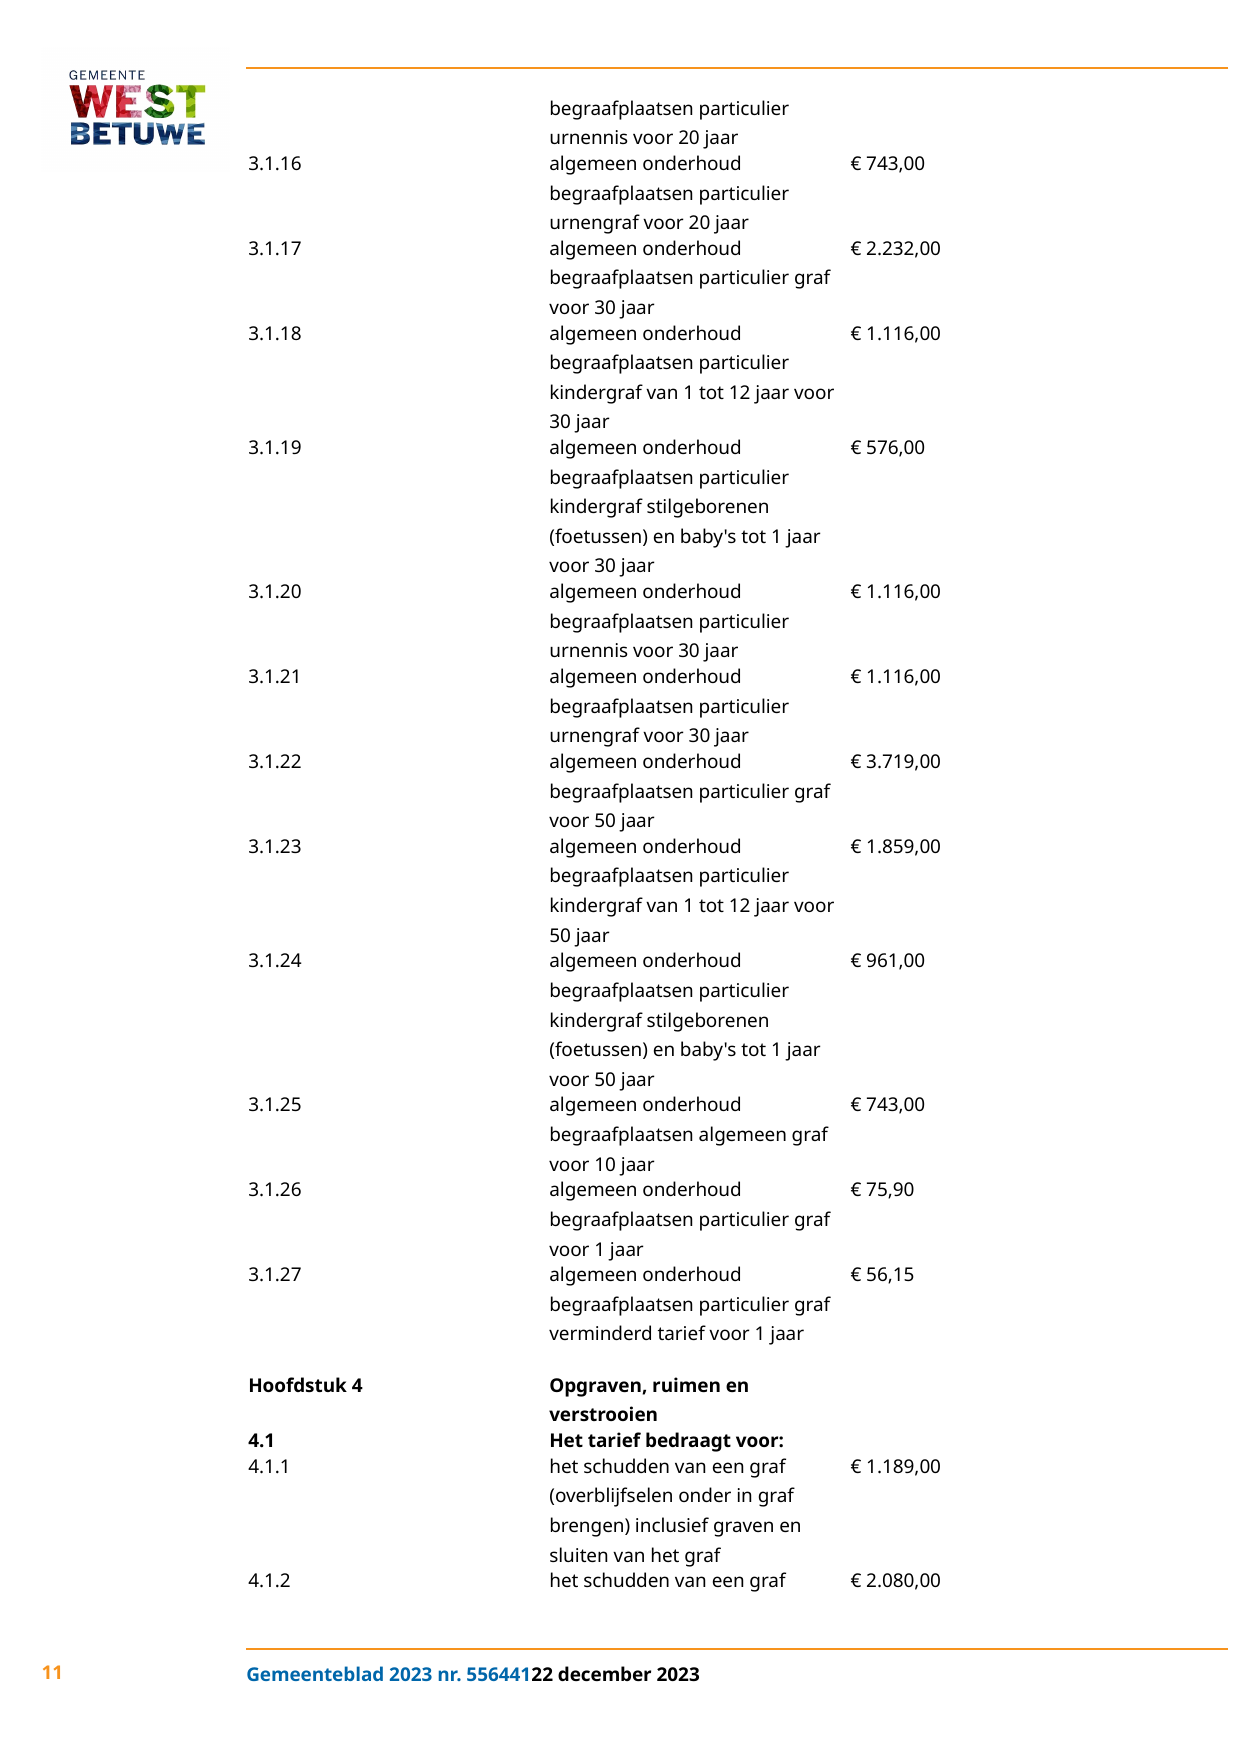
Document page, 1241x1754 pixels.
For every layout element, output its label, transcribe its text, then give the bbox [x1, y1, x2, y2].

table_cell [850, 1428, 1152, 1453]
table_cell 3.1.23 [248, 833, 549, 948]
table_cell [850, 95, 1152, 150]
table_cell algemeen onderhoud begraafplaatsen particulier urnengraf voor 30 jaar [549, 663, 850, 748]
picture [41, 47, 231, 172]
table_cell algemeen onderhoud begraafplaatsen particulier graf voor 50 jaar [549, 748, 850, 833]
table_cell € 3.719,00 [850, 748, 1152, 833]
table_cell 3.1.19 [248, 434, 549, 578]
table_cell [248, 95, 549, 150]
table_cell € 961,00 [850, 948, 1152, 1092]
table_cell € 1.116,00 [850, 663, 1152, 748]
table_cell 3.1.26 [248, 1177, 549, 1261]
table_cell Het tarief bedraagt voor: [549, 1428, 850, 1453]
table_cell 3.1.27 [248, 1261, 549, 1346]
table_cell 3.1.17 [248, 235, 549, 320]
table_cell algemeen onderhoud begraafplaatsen particulier graf voor 30 jaar [549, 235, 850, 320]
table_cell € 1.189,00 [850, 1453, 1152, 1568]
table_cell algemeen onderhoud begraafplaatsen particulier graf verminderd tarief voor 1 jaar [549, 1261, 850, 1346]
table_cell € 2.080,00 [850, 1568, 1152, 1593]
table_cell Hoofdstuk 4 [248, 1372, 549, 1427]
table_cell € 743,00 [850, 150, 1152, 235]
table_cell € 743,00 [850, 1092, 1152, 1177]
table_cell algemeen onderhoud begraafplaatsen particulier kindergraf van 1 tot 12 jaar voor 50 jaar [549, 833, 850, 948]
table_cell begraafplaatsen particulier urnennis voor 20 jaar [549, 95, 850, 150]
table_cell 3.1.18 [248, 320, 549, 434]
table_cell algemeen onderhoud begraafplaatsen particulier kindergraf van 1 tot 12 jaar voor 30 jaar [549, 320, 850, 434]
table_cell 3.1.21 [248, 663, 549, 748]
table_cell [850, 1346, 1152, 1372]
table_cell 3.1.16 [248, 150, 549, 235]
table_cell algemeen onderhoud begraafplaatsen particulier graf voor 1 jaar [549, 1177, 850, 1261]
table_cell € 1.859,00 [850, 833, 1152, 948]
table_cell € 56,15 [850, 1261, 1152, 1346]
table_cell 4.1.1 [248, 1453, 549, 1568]
table_cell 3.1.25 [248, 1092, 549, 1177]
table_cell € 1.116,00 [850, 579, 1152, 663]
table_cell [248, 1346, 549, 1372]
table_cell € 75,90 [850, 1177, 1152, 1261]
table_cell algemeen onderhoud begraafplaatsen particulier kindergraf stilgeborenen (foetussen) en baby's tot 1 jaar voor 50 jaar [549, 948, 850, 1092]
table_cell het schudden van een graf [549, 1568, 850, 1593]
table_cell algemeen onderhoud begraafplaatsen algemeen graf voor 10 jaar [549, 1092, 850, 1177]
table_cell 3.1.24 [248, 948, 549, 1092]
table_cell [549, 1346, 850, 1372]
table_cell 4.1.2 [248, 1568, 549, 1593]
table_cell € 576,00 [850, 434, 1152, 578]
table_cell algemeen onderhoud begraafplaatsen particulier urnengraf voor 20 jaar [549, 150, 850, 235]
table_cell 3.1.20 [248, 579, 549, 663]
table_cell het schudden van een graf (overblijfselen onder in graf brengen) inclusief graven en sluiten van het graf [549, 1453, 850, 1568]
table_cell € 1.116,00 [850, 320, 1152, 434]
table_cell [850, 1372, 1152, 1427]
table_cell Opgraven, ruimen en verstrooien [549, 1372, 850, 1427]
table_cell 4.1 [248, 1428, 549, 1453]
table_cell 3.1.22 [248, 748, 549, 833]
table_cell € 2.232,00 [850, 235, 1152, 320]
table_cell algemeen onderhoud begraafplaatsen particulier urnennis voor 30 jaar [549, 579, 850, 663]
table_cell algemeen onderhoud begraafplaatsen particulier kindergraf stilgeborenen (foetussen) en baby's tot 1 jaar voor 30 jaar [549, 434, 850, 578]
